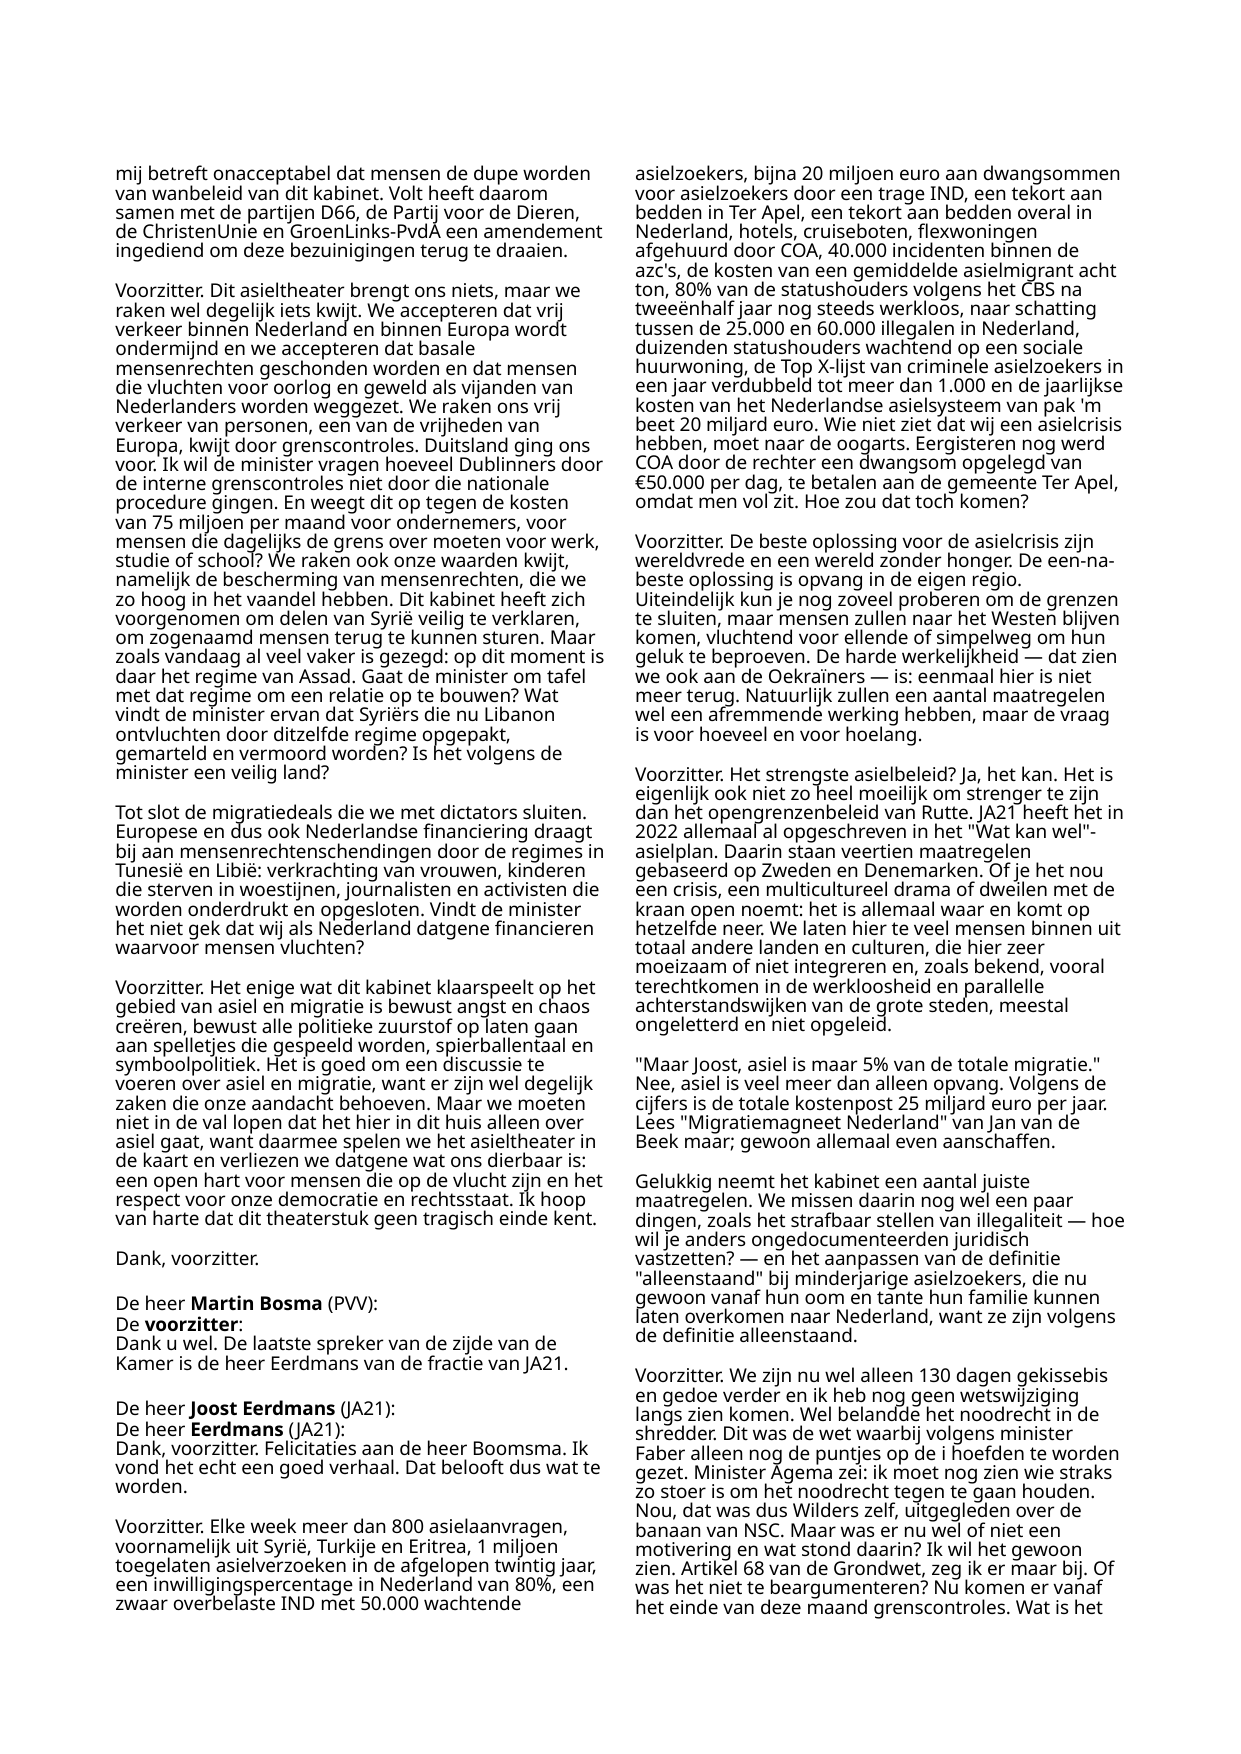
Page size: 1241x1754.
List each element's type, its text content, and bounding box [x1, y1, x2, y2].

text De voorzitter: [115, 1316, 605, 1335]
text Voorzitter. Elke week meer dan 800 asielaanvragen, voornamelijk uit Syrië, Turkije en Eritrea, 1 miljoen toegelaten asielverzoeken in de afgelopen twintig jaar, een inwilligingspercentage in Nederland van 80%, een zwaar overbelaste IND met 50.000 wachtende [115, 1518, 605, 1615]
text Gelukkig neemt het kabinet een aantal juiste maatregelen. We missen daarin nog wel een paar dingen, zoals het strafbaar stellen van illegaliteit — hoe wil je anders ongedocumenteerden juridisch vastzetten? — en het aanpassen van de definitie "alleenstaand" bij minderjarige asielzoekers, die nu gewoon vanaf hun oom en tante hun familie kunnen laten overkomen naar Nederland, want ze zijn volgens de definitie alleenstaand. [635, 1173, 1125, 1347]
text asielzoekers, bijna 20 miljoen euro aan dwangsommen voor asielzoekers door een trage IND, een tekort aan bedden in Ter Apel, een tekort aan bedden overal in Nederland, hotels, cruiseboten, flexwoningen afgehuurd door COA, 40.000 incidenten binnen de azc's, de kosten van een gemiddelde asielmigrant acht ton, 80% van de statushouders volgens het CBS na tweeënhalf jaar nog steeds werkloos, naar schatting tussen de 25.000 en 60.000 illegalen in Nederland, duizenden statushouders wachtend op een sociale huurwoning, de Top X-lijst van criminele asielzoekers in een jaar verdubbeld tot meer dan 1.000 en de jaarlijkse kosten van het Nederlandse asielsysteem van pak 'm beet 20 miljard euro. Wie niet ziet dat wij een asielcrisis hebben, moet naar de oogarts. Eergisteren nog werd COA door de rechter een dwangsom opgelegd van €50.000 per dag, te betalen aan de gemeente Ter Apel, omdat men vol zit. Hoe zou dat toch komen? [635, 165, 1125, 512]
text Dank u wel. De laatste spreker van de zijde van de Kamer is de heer Eerdmans van de fractie van JA21. [115, 1335, 605, 1374]
text Voorzitter. Het strengste asielbeleid? Ja, het kan. Het is eigenlijk ook niet zo heel moeilijk om strenger te zijn dan het opengrenzenbeleid van Rutte. JA21 heeft het in 2022 allemaal al opgeschreven in het "Wat kan wel"-asielplan. Daarin staan veertien maatregelen gebaseerd op Zweden en Denemarken. Of je het nou een crisis, een multicultureel drama of dweilen met de kraan open noemt: het is allemaal waar en komt op hetzelfde neer. We laten hier te veel mensen binnen uit totaal andere landen en culturen, die hier zeer moeizaam of niet integreren en, zoals bekend, vooral terechtkomen in de werkloosheid en parallelle achterstandswijken van de grote steden, meestal ongeletterd en niet opgeleid. [635, 766, 1125, 1035]
text De heer Eerdmans (JA21): [115, 1421, 605, 1440]
text mij betreft onacceptabel dat mensen de dupe worden van wanbeleid van dit kabinet. Volt heeft daarom samen met de partijen D66, de Partij voor de Dieren, de ChristenUnie en GroenLinks-PvdA een amendement ingediend om deze bezuinigingen terug te draaien. [115, 165, 605, 262]
text Voorzitter. Het enige wat dit kabinet klaarspeelt op het gebied van asiel en migratie is bewust angst en chaos creëren, bewust alle politieke zuurstof op laten gaan aan spelletjes die gespeeld worden, spierballentaal en symboolpolitiek. Het is goed om een discussie te voeren over asiel en migratie, want er zijn wel degelijk zaken die onze aandacht behoeven. Maar we moeten niet in de val lopen dat het hier in dit huis alleen over asiel gaat, want daarmee spelen we het asieltheater in de kaart en verliezen we datgene wat ons dierbaar is: een open hart voor mensen die op de vlucht zijn en het respect voor onze democratie en rechtsstaat. Ik hoop van harte dat dit theaterstuk geen tragisch einde kent. [115, 979, 605, 1229]
text Tot slot de migratiedeals die we met dictators sluiten. Europese en dus ook Nederlandse financiering draagt bij aan mensenrechtenschendingen door de regimes in Tunesië en Libië: verkrachting van vrouwen, kinderen die sterven in woestijnen, journalisten en activisten die worden onderdrukt en opgesloten. Vindt de minister het niet gek dat wij als Nederland datgene financieren waarvoor mensen vluchten? [115, 804, 605, 958]
text Dank, voorzitter. Felicitaties aan de heer Boomsma. Ik vond het echt een goed verhaal. Dat belooft dus wat te worden. [115, 1440, 605, 1498]
text De heer Joost Eerdmans (JA21): [115, 1395, 605, 1421]
text Voorzitter. De beste oplossing voor de asielcrisis zijn wereldvrede en een wereld zonder honger. De een-na-beste oplossing is opvang in de eigen regio. Uiteindelijk kun je nog zoveel proberen om de grenzen te sluiten, maar mensen zullen naar het Westen blijven komen, vluchtend voor ellende of simpelweg om hun geluk te beproeven. De harde werkelijkheid — dat zien we ook aan de Oekraïners — is: eenmaal hier is niet meer terug. Natuurlijk zullen een aantal maatregelen wel een afremmende werking hebben, maar de vraag is voor hoeveel en voor hoelang. [635, 533, 1125, 745]
text De heer Martin Bosma (PVV): [115, 1290, 605, 1316]
text "Maar Joost, asiel is maar 5% van de totale migratie." Nee, asiel is veel meer dan alleen opvang. Volgens de cijfers is de totale kostenpost 25 miljard euro per jaar. Lees "Migratiemagneet Nederland" van Jan van de Beek maar; gewoon allemaal even aanschaffen. [635, 1056, 1125, 1152]
text Voorzitter. We zijn nu wel alleen 130 dagen gekissebis en gedoe verder en ik heb nog geen wetswijziging langs zien komen. Wel belandde het noodrecht in de shredder. Dit was de wet waarbij volgens minister Faber alleen nog de puntjes op de i hoefden te worden gezet. Minister Agema zei: ik moet nog zien wie straks zo stoer is om het noodrecht tegen te gaan houden. Nou, dat was dus Wilders zelf, uitgegleden over de banaan van NSC. Maar was er nu wel of niet een motivering en wat stond daarin? Ik wil het gewoon zien. Artikel 68 van de Grondwet, zeg ik er maar bij. Of was het niet te beargumenteren? Nu komen er vanaf het einde van deze maand grenscontroles. Wat is het [635, 1367, 1125, 1618]
text Dank, voorzitter. [115, 1250, 605, 1269]
text Voorzitter. Dit asieltheater brengt ons niets, maar we raken wel degelijk iets kwijt. We accepteren dat vrij verkeer binnen Nederland en binnen Europa wordt ondermijnd en we accepteren dat basale mensenrechten geschonden worden en dat mensen die vluchten voor oorlog en geweld als vijanden van Nederlanders worden weggezet. We raken ons vrij verkeer van personen, een van de vrijheden van Europa, kwijt door grenscontroles. Duitsland ging ons voor. Ik wil de minister vragen hoeveel Dublinners door de interne grenscontroles niet door die nationale procedure gingen. En weegt dit op tegen de kosten van 75 miljoen per maand voor ondernemers, voor mensen die dagelijks de grens over moeten voor werk, studie of school? We raken ook onze waarden kwijt, namelijk de bescherming van mensenrechten, die we zo hoog in het vaandel hebben. Dit kabinet heeft zich voorgenomen om delen van Syrië veilig te verklaren, om zogenaamd mensen terug te kunnen sturen. Maar zoals vandaag al veel vaker is gezegd: op dit moment is daar het regime van Assad. Gaat de minister om tafel met dat regime om een relatie op te bouwen? Wat vindt de minister ervan dat Syriërs die nu Libanon ontvluchten door ditzelfde regime opgepakt, gemarteld en vermoord worden? Is het volgens de minister een veilig land? [115, 282, 605, 783]
